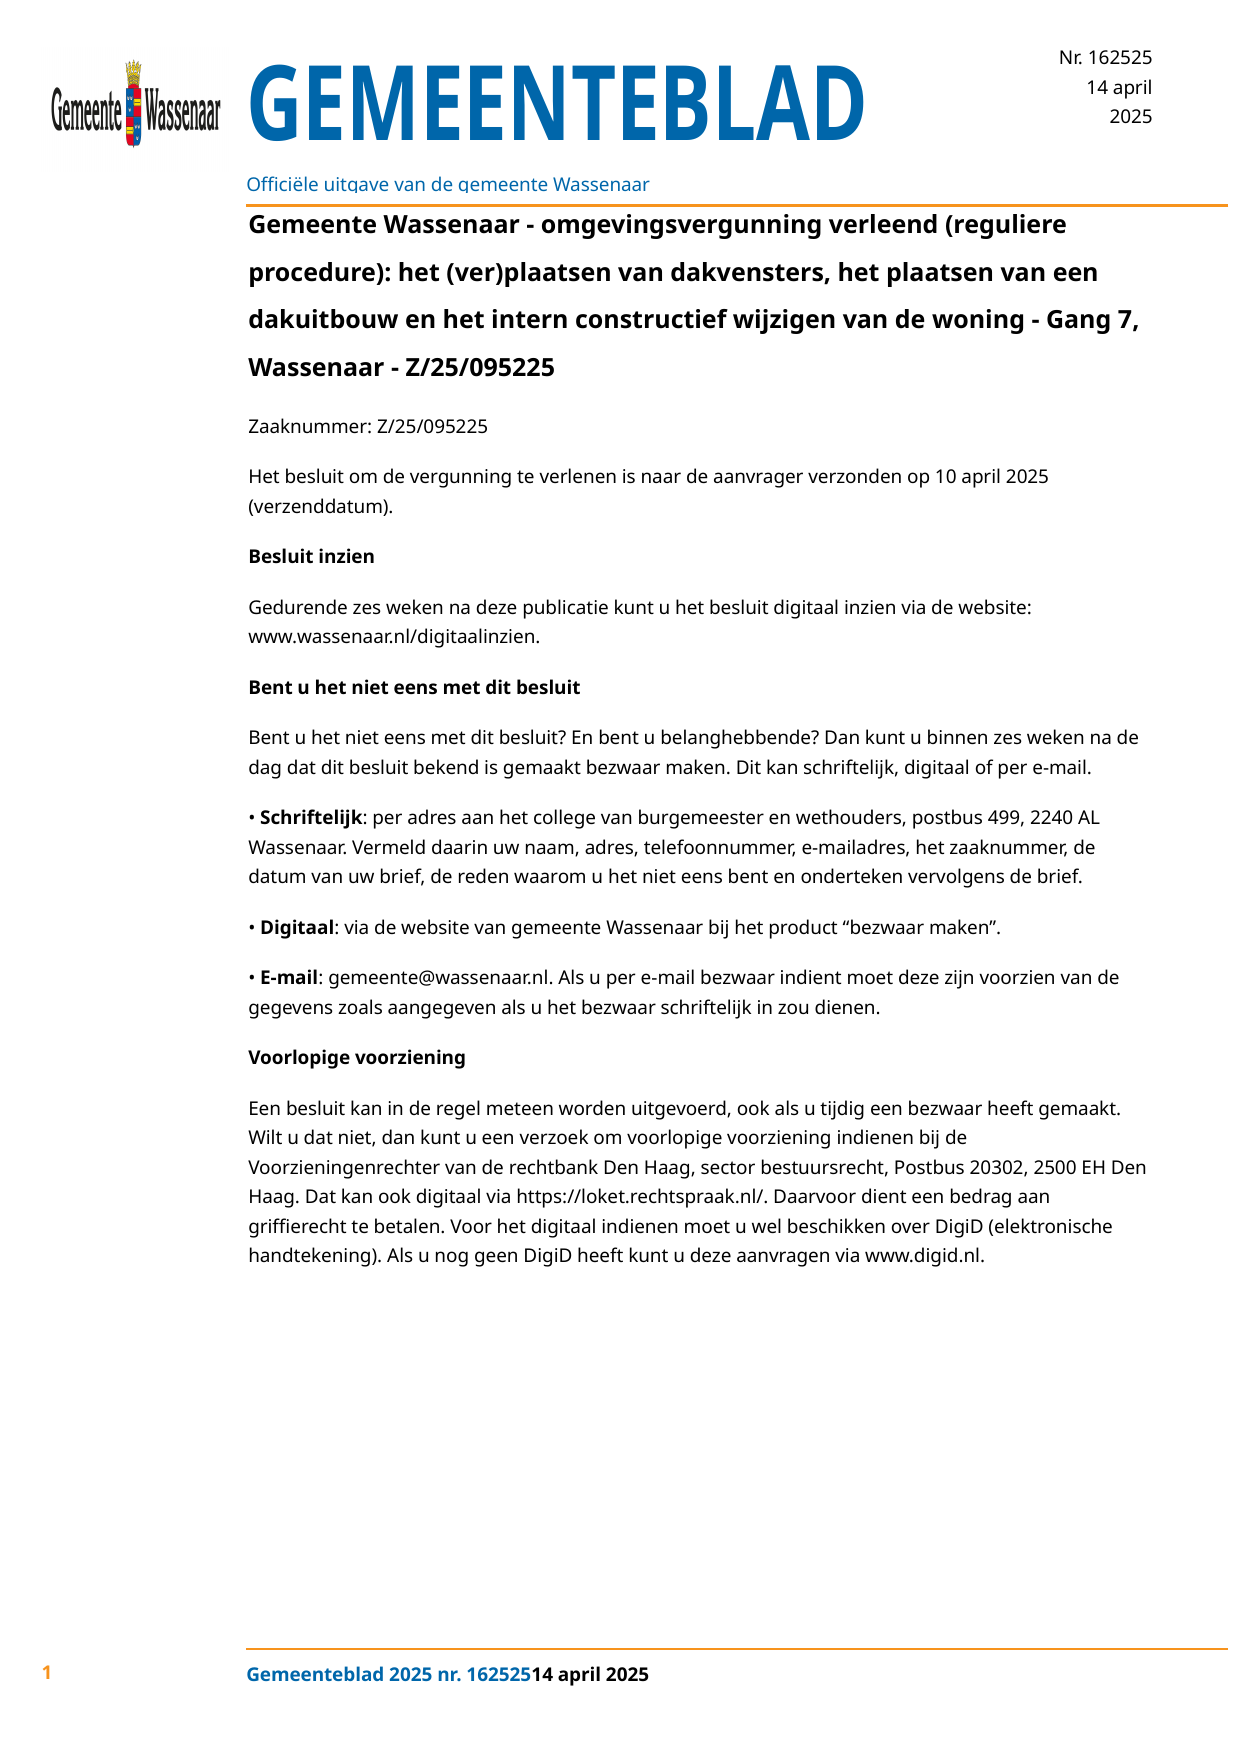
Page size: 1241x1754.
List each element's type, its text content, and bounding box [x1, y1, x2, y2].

text Voorlopige voorziening [248, 1044, 1152, 1070]
text Het besluit om de vergunning te verlenen is naar de aanvrager verzonden op 10 april 2025 (verzenddatum). [248, 463, 1152, 519]
picture [41, 47, 231, 172]
text Bent u het niet eens met dit besluit? En bent u belanghebbende? Dan kunt u binnen zes weken na de dag dat dit besluit bekend is gemaakt bezwaar maken. Dit kan schriftelijk, digitaal of per e-mail. [248, 724, 1152, 780]
text Gedurende zes weken na deze publicatie kunt u het besluit digitaal inzien via de website: www.wassenaar.nl/digitaalinzien. [248, 594, 1152, 649]
text • E-mail: gemeente@wassenaar.nl. Als u per e-mail bezwaar indient moet deze zijn voorzien van de gegevens zoals aangegeven als u het bezwaar schriftelijk in zou dienen. [248, 964, 1152, 1020]
text Zaaknummer: Z/25/095225 [248, 413, 1152, 439]
text Een besluit kan in de regel meteen worden uitgevoerd, ook als u tijdig een bezwaar heeft gemaakt. Wilt u dat niet, dan kunt u een verzoek om voorlopige voorziening indienen bij de Voorzieningenrechter van de rechtbank Den Haag, sector bestuursrecht, Postbus 20302, 2500 EH Den Haag. Dat kan ook digitaal via https://loket.rechtspraak.nl/. Daarvoor dient een bedrag aan griffierecht te betalen. Voor het digitaal indienen moet u wel beschikken over DigiD (elektronische handtekening). Als u nog geen DigiD heeft kunt u deze aanvragen via www.digid.nl. [248, 1095, 1152, 1268]
text • Schriftelijk: per adres aan het college van burgemeester en wethouders, postbus 499, 2240 AL Wassenaar. Vermeld daarin uw naam, adres, telefoonnummer, e-mailadres, het zaaknummer, de datum van uw brief, de reden waarom u het niet eens bent en onderteken vervolgens de brief. [248, 804, 1152, 889]
text Besluit inzien [248, 543, 1152, 569]
text Bent u het niet eens met dit besluit [248, 674, 1152, 700]
text Gemeente Wassenaar - omgevingsvergunning verleend (reguliere procedure): het (ver)plaatsen van dakvensters, het plaatsen van een dakuitbouw en het intern constructief wijzigen van de woning - Gang 7, Wassenaar - Z/25/095225 [248, 207, 1152, 384]
text • Digitaal: via de website van gemeente Wassenaar bij het product “bezwaar maken”. [248, 914, 1152, 940]
